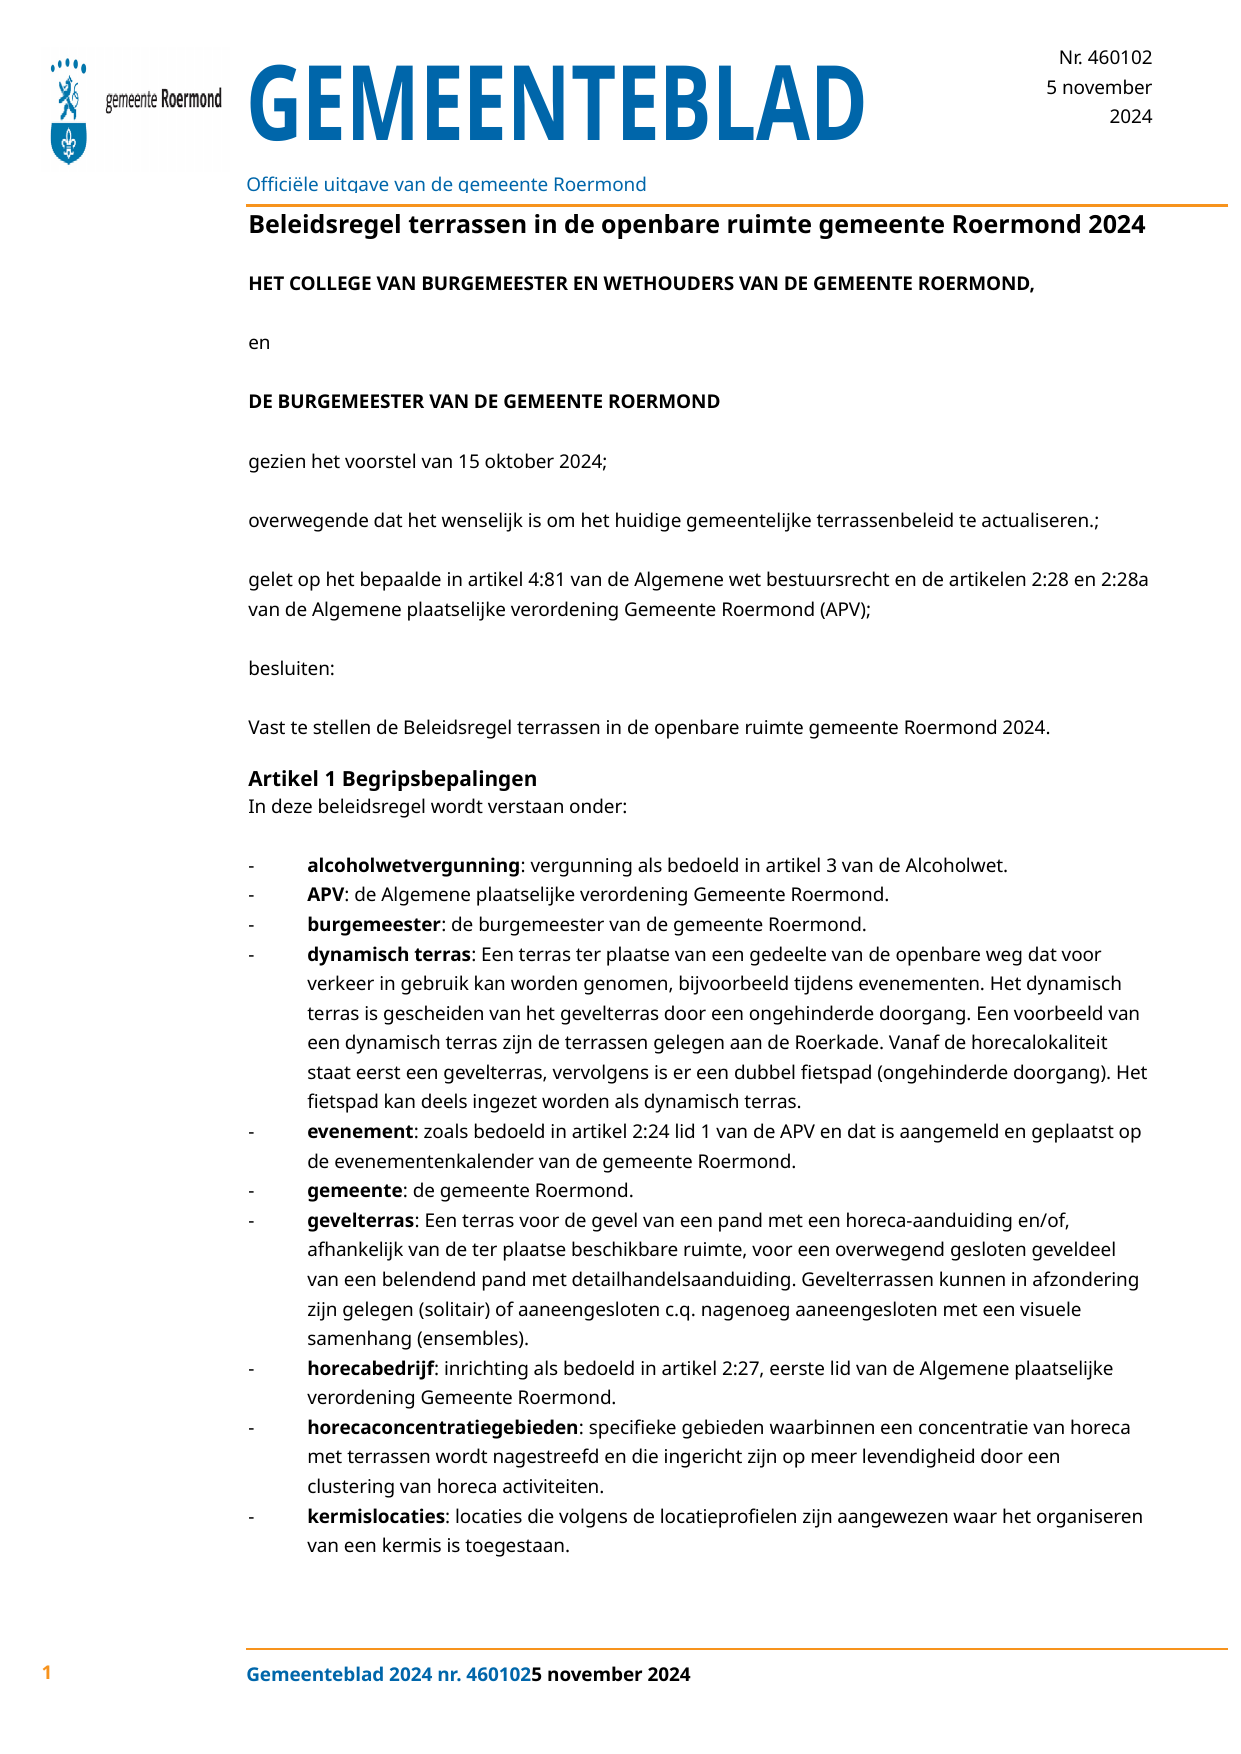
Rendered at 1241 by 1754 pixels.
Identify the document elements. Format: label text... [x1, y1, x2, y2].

list gevelterras: Een terras voor de gevel van een pand met een horeca-aanduiding en/of, afhankelijk van de ter plaatse beschikbare ruimte, voor een overwegend gesloten geveldeel van een belendend pand met detailhandelsaanduiding. Gevelterrassen kunnen in afzondering zijn gelegen (solitair) of aaneengesloten c.q. nagenoeg aaneengesloten met een visuele samenhang (ensembles). [248, 1207, 1152, 1351]
text Vast te stellen de Beleidsregel terrassen in de openbare ruimte gemeente Roermond 2024. [248, 714, 1152, 740]
list horecabedrijf: inrichting als bedoeld in artikel 2:27, eerste lid van de Algemene plaatselijke verordening Gemeente Roermond. [248, 1355, 1152, 1410]
text en [248, 329, 1152, 355]
list horecaconcentratiegebieden: specifieke gebieden waarbinnen een concentratie van horeca met terrassen wordt nagestreefd en die ingericht zijn op meer levendigheid door een clustering van horeca activiteiten. [248, 1414, 1152, 1499]
text gelet op het bepaalde in artikel 4:81 van de Algemene wet bestuursrecht en de artikelen 2:28 en 2:28a van de Algemene plaatselijke verordening Gemeente Roermond (APV); [248, 566, 1152, 621]
list APV: de Algemene plaatselijke verordening Gemeente Roermond. [248, 882, 1152, 907]
text Artikel 1 Begripsbepalingen [248, 764, 1152, 793]
text besluiten: [248, 655, 1152, 681]
text gezien het voorstel van 15 oktober 2024; [248, 448, 1152, 473]
text HET COLLEGE VAN BURGEMEESTER EN WETHOUDERS VAN DE GEMEENTE ROERMOND, [248, 270, 1152, 296]
picture [41, 47, 231, 172]
list evenement: zoals bedoeld in artikel 2:24 lid 1 van de APV en dat is aangemeld en geplaatst op de evenementenkalender van de gemeente Roermond. [248, 1118, 1152, 1174]
list kermislocaties: locaties die volgens de locatieprofielen zijn aangewezen waar het organiseren van een kermis is toegestaan. [248, 1503, 1152, 1558]
list burgemeester: de burgemeester van de gemeente Roermond. [248, 911, 1152, 937]
list alcoholwetvergunning: vergunning als bedoeld in artikel 3 van de Alcoholwet. [248, 852, 1152, 878]
text DE BURGEMEESTER VAN DE GEMEENTE ROERMOND [248, 389, 1152, 414]
list gemeente: de gemeente Roermond. [248, 1177, 1152, 1203]
text overwegende dat het wenselijk is om het huidige gemeentelijke terrassenbeleid te actualiseren.; [248, 507, 1152, 533]
list dynamisch terras: Een terras ter plaatse van een gedeelte van de openbare weg dat voor verkeer in gebruik kan worden genomen, bijvoorbeeld tijdens evenementen. Het dynamisch terras is gescheiden van het gevelterras door een ongehinderde doorgang. Een voorbeeld van een dynamisch terras zijn de terrassen gelegen aan de Roerkade. Vanaf de horecalokaliteit staat eerst een gevelterras, vervolgens is er een dubbel fietspad (ongehinderde doorgang). Het fietspad kan deels ingezet worden als dynamisch terras. [248, 941, 1152, 1114]
text In deze beleidsregel wordt verstaan onder: [248, 793, 1152, 819]
text Beleidsregel terrassen in de openbare ruimte gemeente Roermond 2024 [248, 207, 1152, 241]
